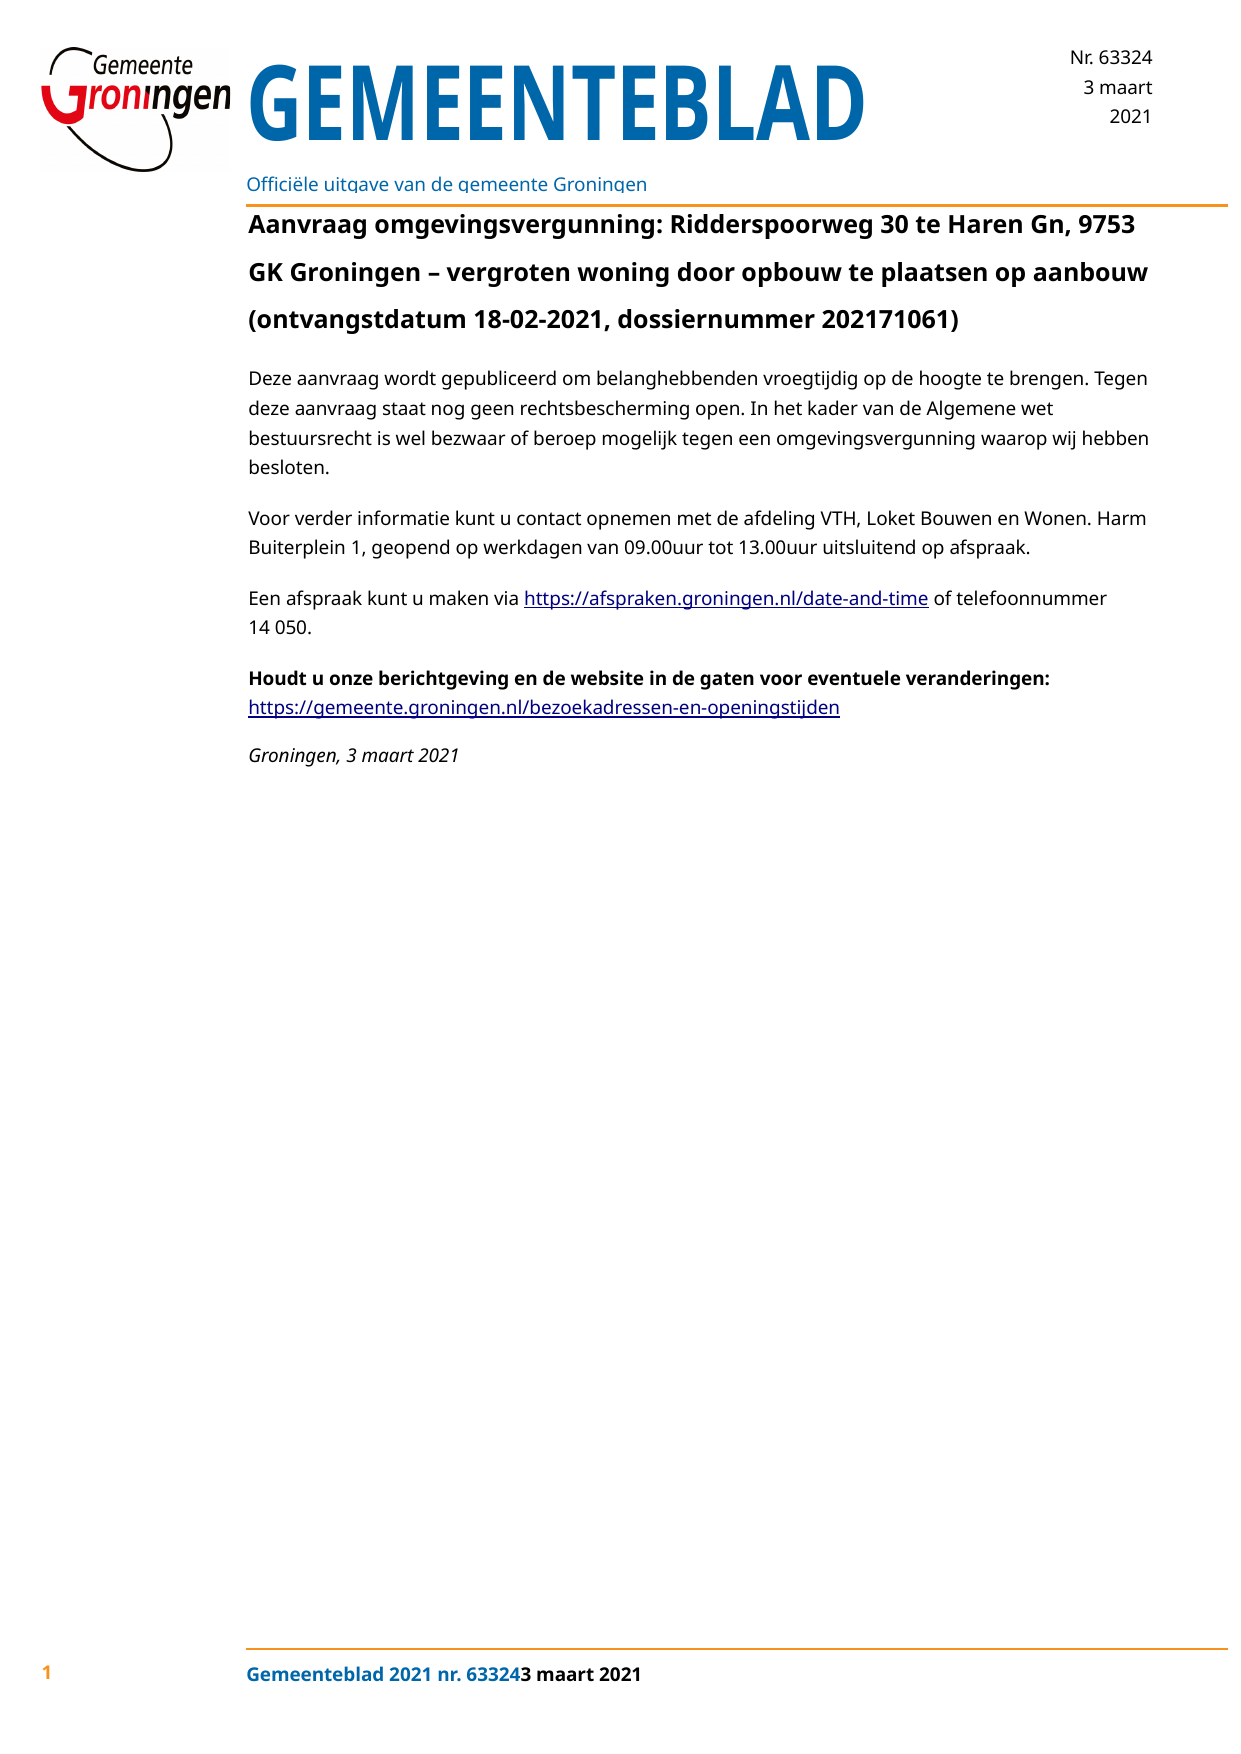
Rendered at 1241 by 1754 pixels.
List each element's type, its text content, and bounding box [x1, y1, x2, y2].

text Groningen, 3 maart 2021 [248, 742, 1152, 768]
text Houdt u onze berichtgeving en de website in de gaten voor eventuele veranderingen: https://gemeente.groningen.nl/bezoekadressen-en-openingstijden [248, 665, 1152, 720]
text Voor verder informatie kunt u contact opnemen met de afdeling VTH, Loket Bouwen en Wonen. Harm Buiterplein 1, geopend op werkdagen van 09.00uur tot 13.00uur uitsluitend op afspraak. [248, 505, 1152, 560]
picture [41, 47, 231, 172]
text Deze aanvraag wordt gepubliceerd om belanghebbenden vroegtijdig op de hoogte te brengen. Tegen deze aanvraag staat nog geen rechtsbescherming open. In het kader van de Algemene wet bestuursrecht is wel bezwaar of beroep mogelijk tegen een omgevingsvergunning waarop wij hebben besloten. [248, 366, 1152, 480]
text Een afspraak kunt u maken via https://afspraken.groningen.nl/date-and-time of telefoonnummer 14 050. [248, 585, 1152, 640]
text Aanvraag omgevingsvergunning: Ridderspoorweg 30 te Haren Gn, 9753 GK Groningen – vergroten woning door opbouw te plaatsen op aanbouw (ontvangstdatum 18-02-2021, dossiernummer 202171061) [248, 207, 1152, 336]
